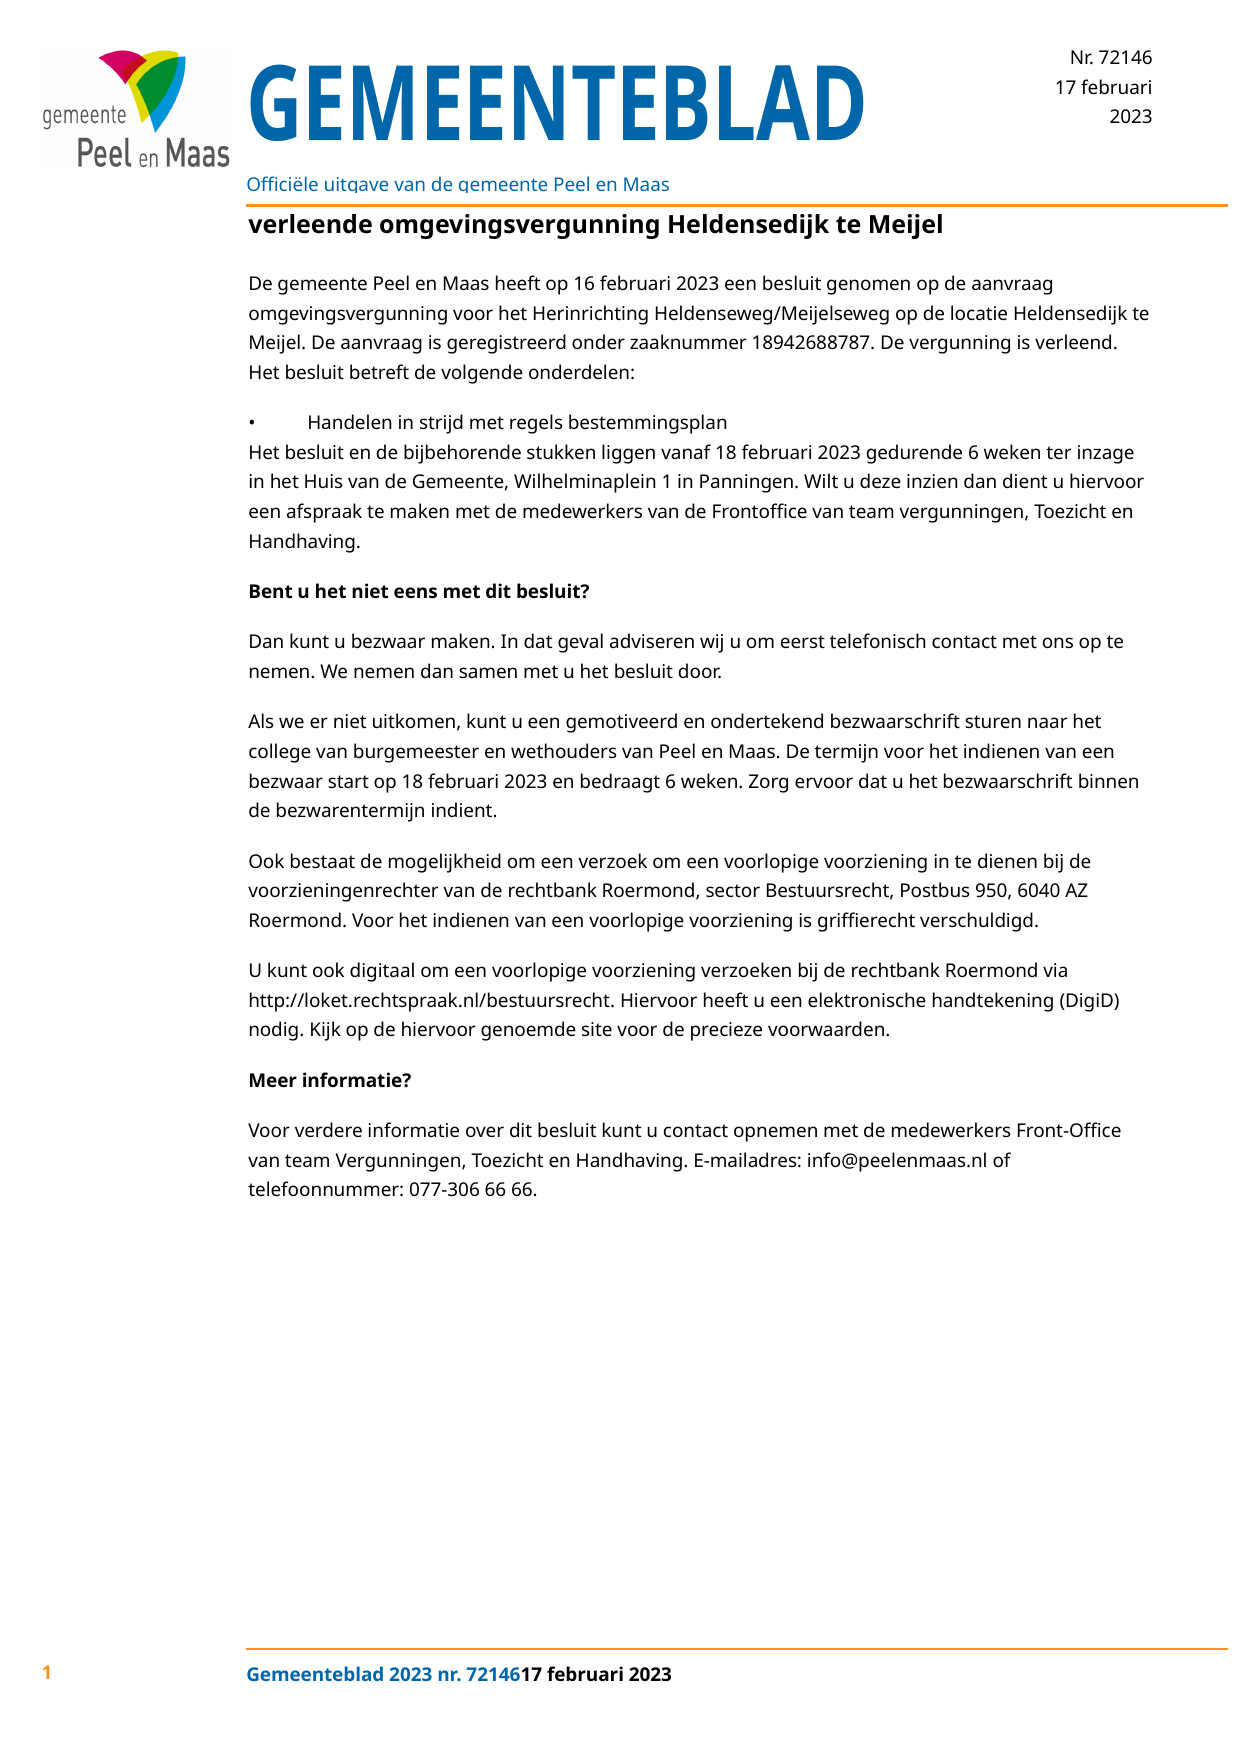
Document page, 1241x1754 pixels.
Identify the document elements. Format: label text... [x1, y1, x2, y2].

list Handelen in strijd met regels bestemmingsplan [248, 409, 1152, 435]
text Dan kunt u bezwaar maken. In dat geval adviseren wij u om eerst telefonisch contact met ons op te nemen. We nemen dan samen met u het besluit door. [248, 629, 1152, 684]
text Ook bestaat de mogelijkheid om een verzoek om een voorlopige voorziening in te dienen bij de voorzieningenrechter van de rechtbank Roermond, sector Bestuursrecht, Postbus 950, 6040 AZ Roermond. Voor het indienen van een voorlopige voorziening is griffierecht verschuldigd. [248, 848, 1152, 933]
text Voor verdere informatie over dit besluit kunt u contact opnemen met de medewerkers Front-Office van team Vergunningen, Toezicht en Handhaving. E-mailadres: info@peelenmaas.nl of telefoonnummer: 077-306 66 66. [248, 1117, 1152, 1202]
text Bent u het niet eens met dit besluit? [248, 578, 1152, 604]
text verleende omgevingsvergunning Heldensedijk te Meijel [248, 207, 1152, 241]
text Het besluit en de bijbehorende stukken liggen vanaf 18 februari 2023 gedurende 6 weken ter inzage in het Huis van de Gemeente, Wilhelminaplein 1 in Panningen. Wilt u deze inzien dan dient u hiervoor een afspraak te maken met de medewerkers van de Frontoffice van team vergunningen, Toezicht en Handhaving. [248, 439, 1152, 553]
text Meer informatie? [248, 1067, 1152, 1093]
text De gemeente Peel en Maas heeft op 16 februari 2023 een besluit genomen op de aanvraag omgevingsvergunning voor het Herinrichting Heldenseweg/Meijelseweg op de locatie Heldensedijk te Meijel. De aanvraag is geregistreerd onder zaaknummer 18942688787. De vergunning is verleend. Het besluit betreft de volgende onderdelen: [248, 270, 1152, 385]
text U kunt ook digitaal om een voorlopige voorziening verzoeken bij de rechtbank Roermond via http://loket.rechtspraak.nl/bestuursrecht. Hiervoor heeft u een elektronische handtekening (DigiD) nodig. Kijk op de hiervoor genoemde site voor de precieze voorwaarden. [248, 957, 1152, 1042]
picture [41, 47, 231, 172]
text Als we er niet uitkomen, kunt u een gemotiveerd en ondertekend bezwaarschrift sturen naar het college van burgemeester en wethouders van Peel en Maas. De termijn voor het indienen van een bezwaar start op 18 februari 2023 en bedraagt 6 weken. Zorg ervoor dat u het bezwaarschrift binnen de bezwarentermijn indient. [248, 709, 1152, 823]
